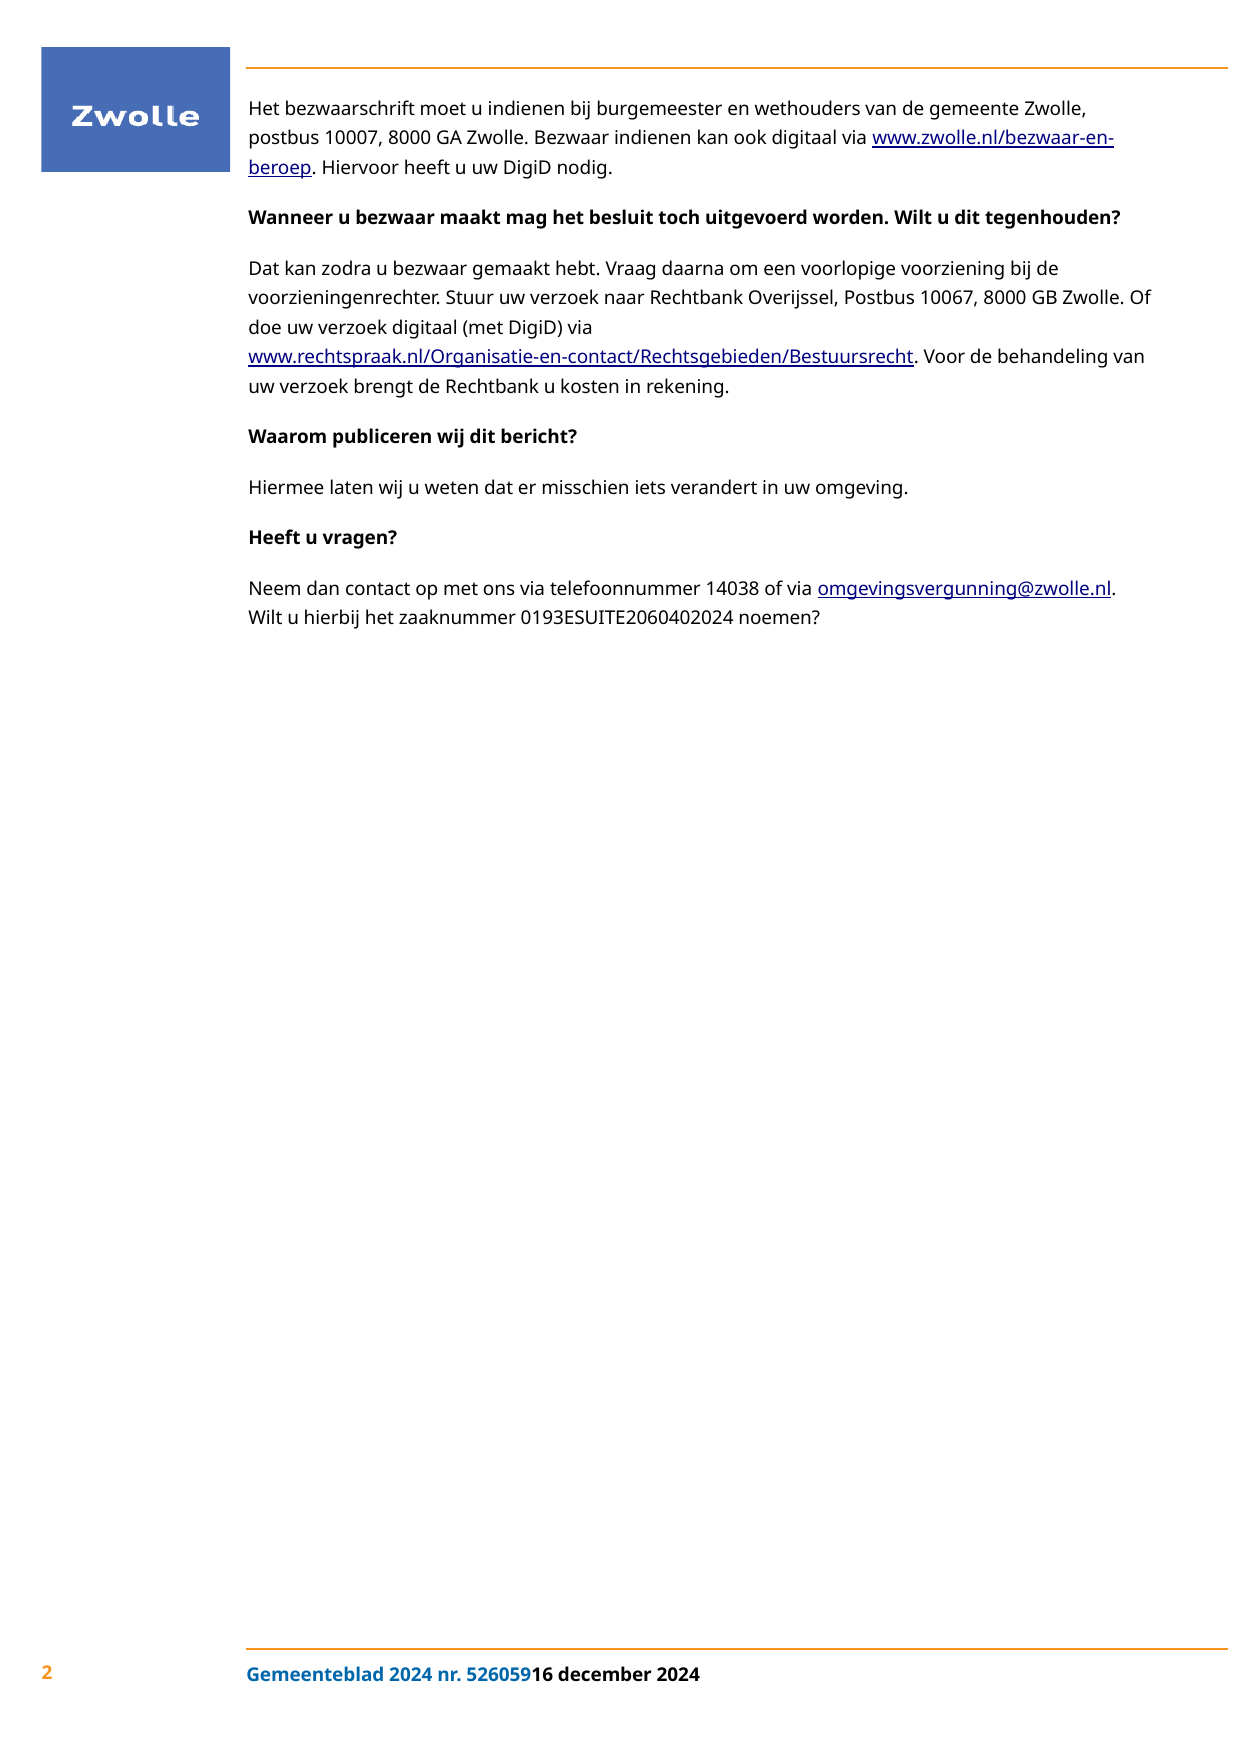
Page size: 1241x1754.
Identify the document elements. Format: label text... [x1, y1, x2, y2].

text Waarom publiceren wij dit bericht? [248, 423, 1152, 449]
text Dat kan zodra u bezwaar gemaakt hebt. Vraag daarna om een voorlopige voorziening bij de voorzieningenrechter. Stuur uw verzoek naar Rechtbank Overijssel, Postbus 10067, 8000 GB Zwolle. Of doe uw verzoek digitaal (met DigiD) via www.rechtspraak.nl/Organisatie-en-contact/Rechtsgebieden/Bestuursrecht. Voor de behandeling van uw verzoek brengt de Rechtbank u kosten in rekening. [248, 255, 1152, 399]
text Hiermee laten wij u weten dat er misschien iets verandert in uw omgeving. [248, 474, 1152, 500]
text Heeft u vragen? [248, 524, 1152, 550]
text Neem dan contact op met ons via telefoonnummer 14038 of via omgevingsvergunning@zwolle.nl. Wilt u hierbij het zaaknummer 0193ESUITE2060402024 noemen? [248, 575, 1152, 630]
picture [41, 47, 231, 172]
text Wanneer u bezwaar maakt mag het besluit toch uitgevoerd worden. Wilt u dit tegenhouden? [248, 204, 1152, 230]
text Het bezwaarschrift moet u indienen bij burgemeester en wethouders van de gemeente Zwolle, postbus 10007, 8000 GA Zwolle. Bezwaar indienen kan ook digitaal via www.zwolle.nl/bezwaar-en-beroep. Hiervoor heeft u uw DigiD nodig. [248, 95, 1152, 180]
